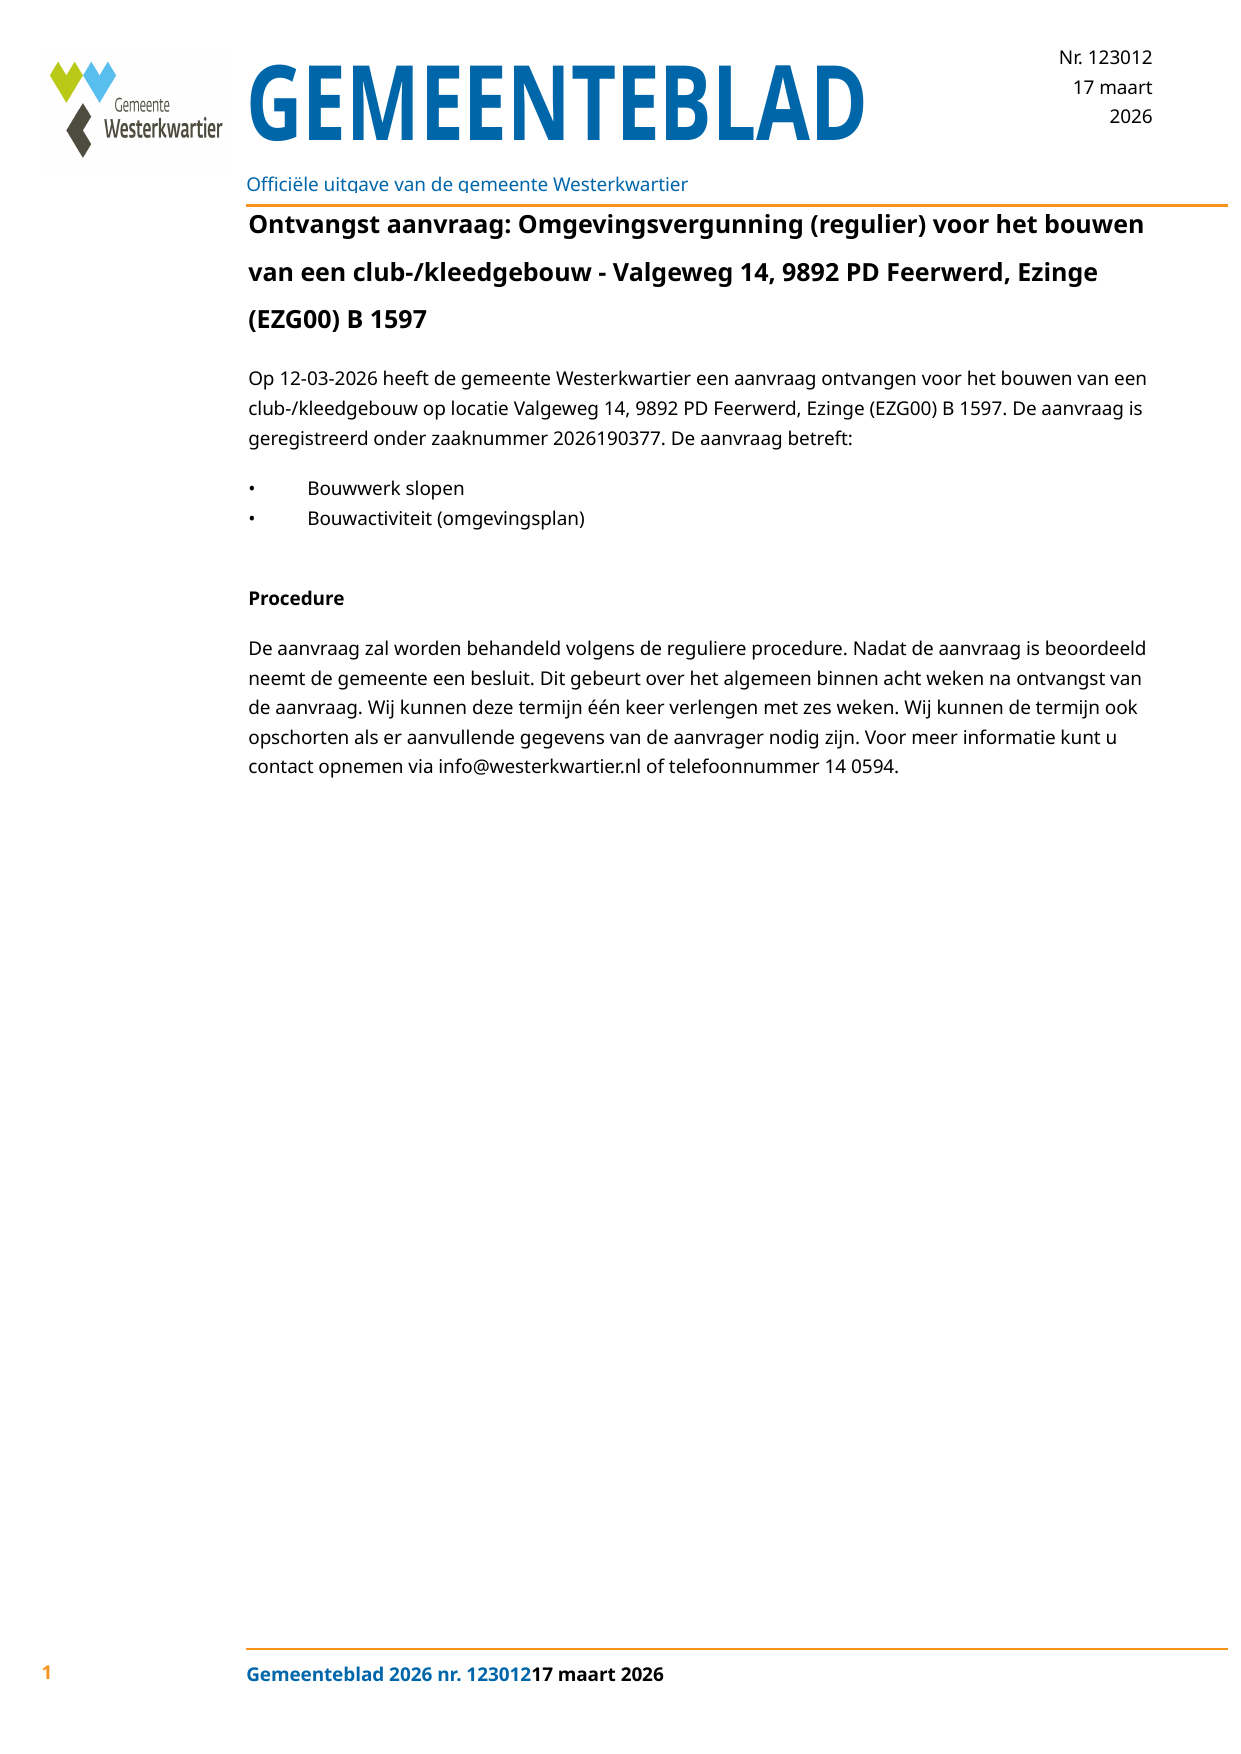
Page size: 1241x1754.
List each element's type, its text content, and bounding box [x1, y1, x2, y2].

text Procedure [248, 585, 1152, 610]
text Ontvangst aanvraag: Omgevingsvergunning (regulier) voor het bouwen van een club-/kleedgebouw - Valgeweg 14, 9892 PD Feerwerd, Ezinge (EZG00) B 1597 [248, 207, 1152, 336]
text Op 12-03-2026 heeft de gemeente Westerkwartier een aanvraag ontvangen voor het bouwen van een club-/kleedgebouw op locatie Valgeweg 14, 9892 PD Feerwerd, Ezinge (EZG00) B 1597. De aanvraag is geregistreerd onder zaaknummer 2026190377. De aanvraag betreft: [248, 366, 1152, 450]
picture [41, 47, 231, 172]
list Bouwactiviteit (omgevingsplan) [248, 505, 1152, 530]
text De aanvraag zal worden behandeld volgens de reguliere procedure. Nadat de aanvraag is beoordeeld neemt de gemeente een besluit. Dit gebeurt over het algemeen binnen acht weken na ontvangst van de aanvraag. Wij kunnen deze termijn één keer verlengen met zes weken. Wij kunnen de termijn ook opschorten als er aanvullende gegevens van de aanvrager nodig zijn. Voor meer informatie kunt u contact opnemen via info@westerkwartier.nl of telefoonnummer 14 0594. [248, 635, 1152, 779]
list Bouwwerk slopen [248, 475, 1152, 501]
